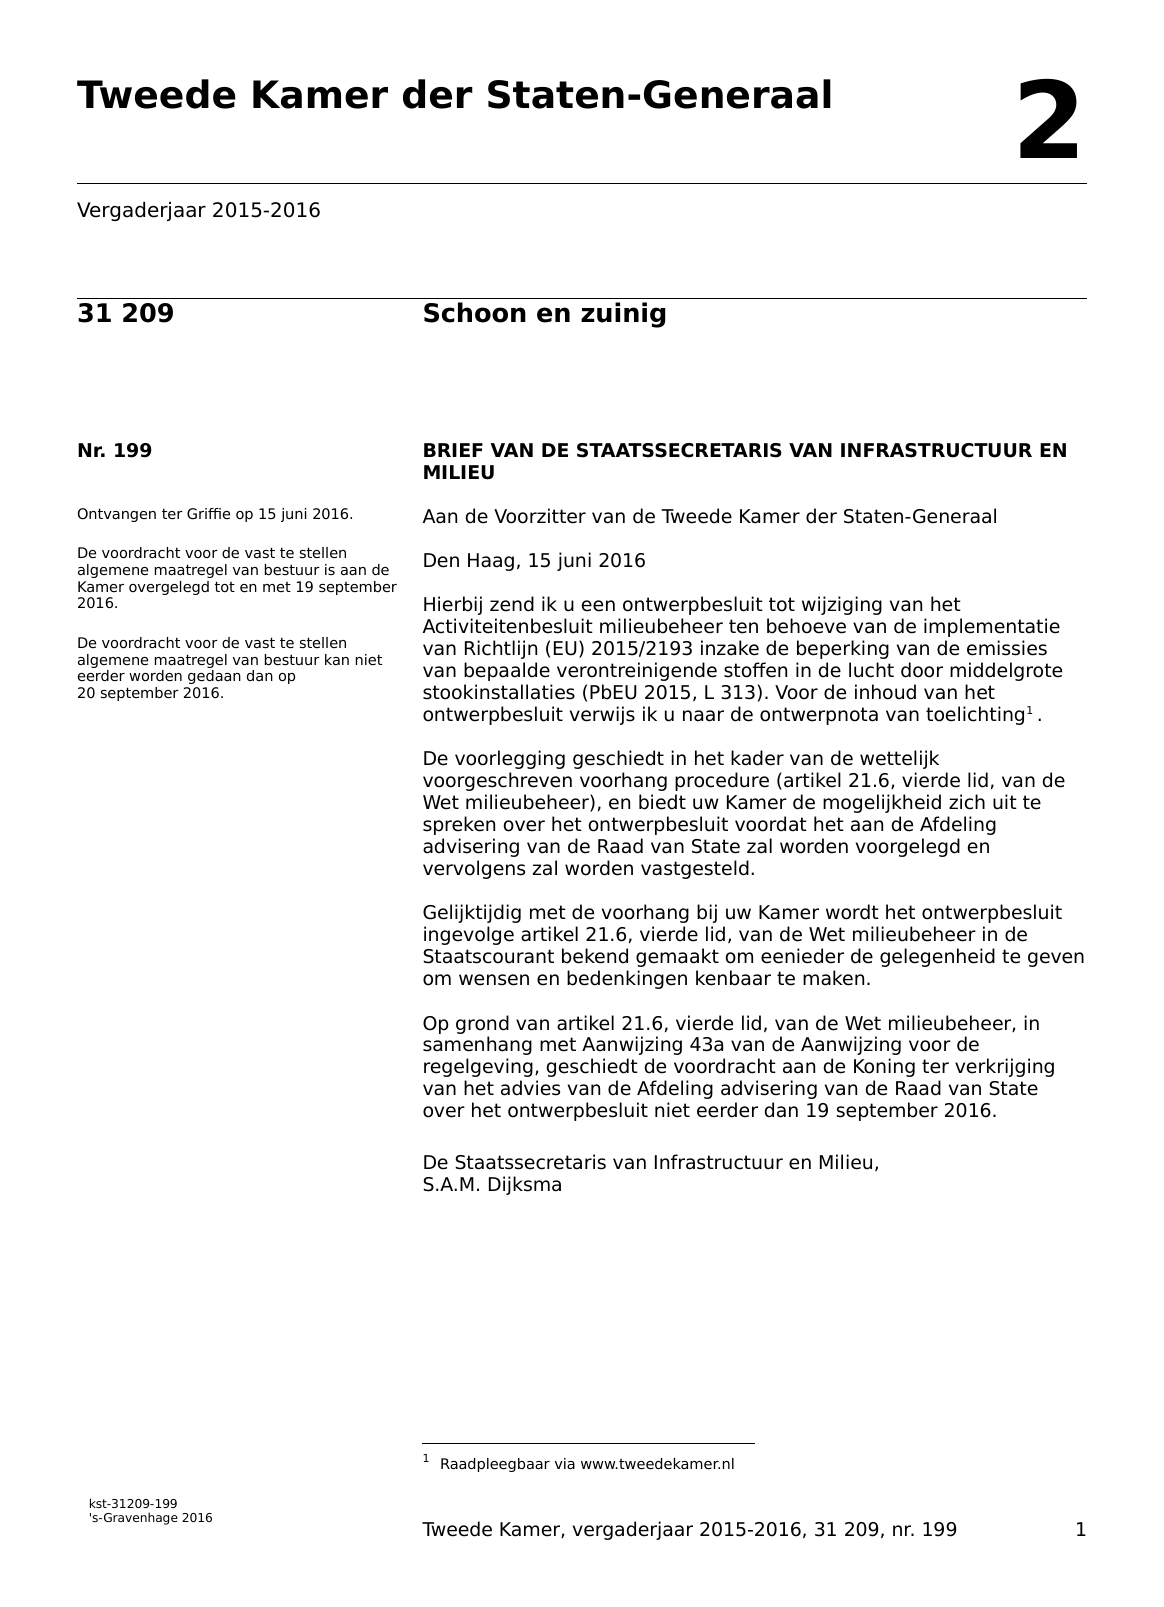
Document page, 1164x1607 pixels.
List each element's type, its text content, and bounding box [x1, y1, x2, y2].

text [77, 612, 399, 634]
text Gelijktijdig met de voorhang bij uw Kamer wordt het ontwerpbesluit ingevolge artikel 21.6, vierde lid, van de Wet milieubeheer in de Staatscourant bekend gemaakt om eenieder de gelegenheid te geven om wensen en bedenkingen kenbaar te maken. [422, 902, 1087, 990]
text Aan de Voorzitter van de Tweede Kamer der Staten-Generaal [422, 506, 1087, 528]
table_cell Vergaderjaar 2015-2016 [77, 184, 1087, 298]
text 's-Gravenhage 2016 [88, 1511, 323, 1525]
text De voordracht voor de vast te stellen algemene maatregel van bestuur kan niet eerder worden gedaan dan op 20 september 2016. [77, 634, 399, 702]
text Raadpleegbaar via www.tweedekamer.nl [422, 1452, 1087, 1474]
text kst-31209-199 [88, 1497, 323, 1511]
text [77, 523, 399, 545]
subtitle 31 209 Schoon en zuinig [77, 299, 1087, 329]
subtitle Nr. 199 BRIEF VAN DE STAATSSECRETARIS VAN INFRASTRUCTUUR EN MILIEU [77, 440, 1087, 484]
text De Staatssecretaris van Infrastructuur en Milieu, S.A.M. Dijksma [422, 1152, 1087, 1196]
table_header Tweede Kamer der Staten-Generaal [77, 59, 886, 183]
table_header 2 [886, 59, 1087, 183]
text Hierbij zend ik u een ontwerpbesluit tot wijziging van het Activiteitenbesluit milieubeheer ten behoeve van de implementatie van Richtlijn (EU) 2015/2193 inzake de beperking van de emissies van bepaalde verontreinigende stoffen in de lucht door middelgrote stookinstallaties (PbEU 2015, L 313). Voor de inhoud van het ontwerpbesluit verwijs ik u naar de ontwerpnota van toelichting. [422, 594, 1087, 726]
text Op grond van artikel 21.6, vierde lid, van de Wet milieubeheer, in samenhang met Aanwijzing 43a van de Aanwijzing voor de regelgeving, geschiedt de voordracht aan de Koning ter verkrijging van het advies van de Afdeling advisering van de Raad van State over het ontwerpbesluit niet eerder dan 19 september 2016. [422, 1012, 1087, 1122]
text De voorlegging geschiedt in het kader van de wettelijk voorgeschreven voorhang procedure (artikel 21.6, vierde lid, van de Wet milieubeheer), en biedt uw Kamer de mogelijkheid zich uit te spreken over het ontwerpbesluit voordat het aan de Afdeling advisering van de Raad van State zal worden voorgelegd en vervolgens zal worden vastgesteld. [422, 748, 1087, 880]
text De voordracht voor de vast te stellen algemene maatregel van bestuur is aan de Kamer overgelegd tot en met 19 september 2016. [77, 545, 399, 612]
text Den Haag, 15 juni 2016 [422, 550, 1087, 572]
text Ontvangen ter Griffie op 15 juni 2016. [77, 506, 399, 523]
